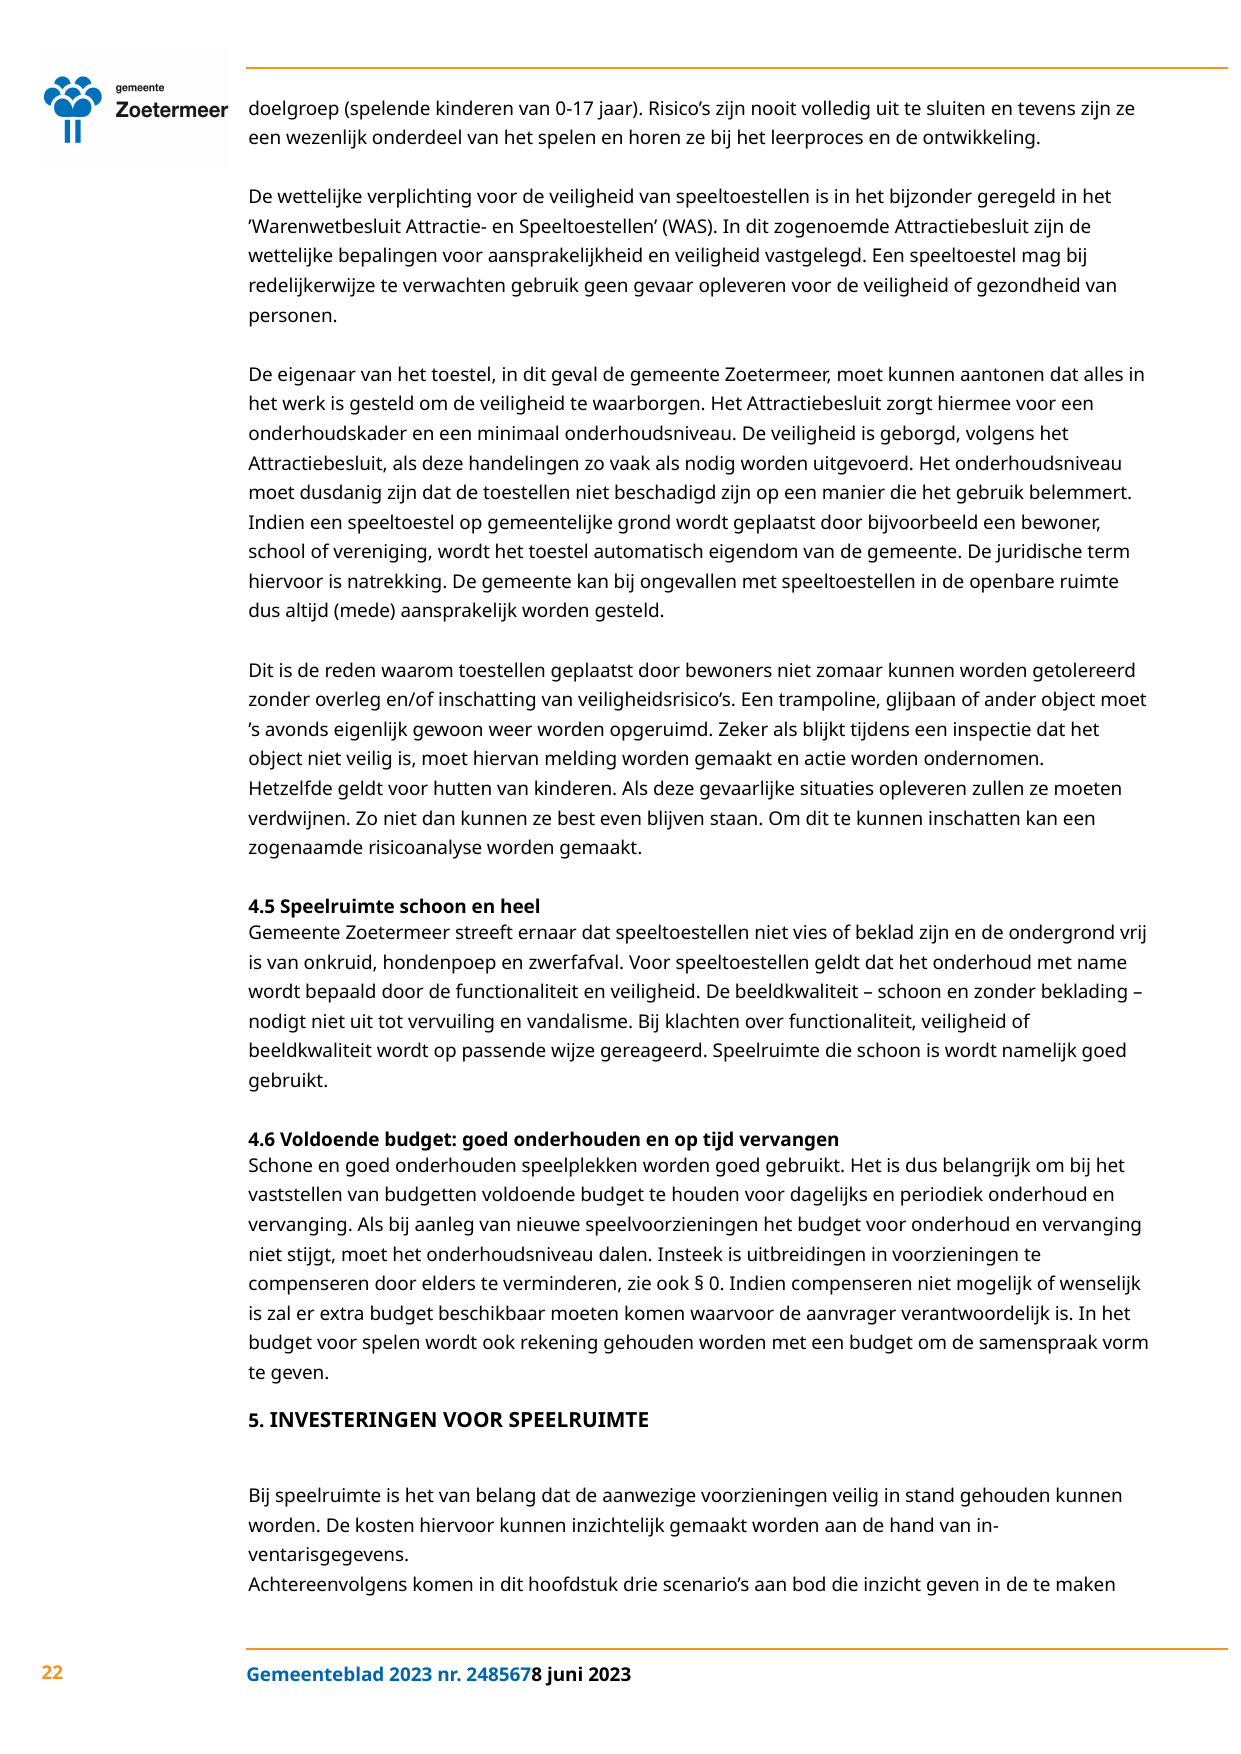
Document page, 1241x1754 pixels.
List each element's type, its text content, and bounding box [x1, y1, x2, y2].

text 4.5 Speelruimte schoon en heel [248, 893, 1152, 919]
text Hetzelfde geldt voor hutten van kinderen. Als deze gevaarlijke situaties opleveren zullen ze moeten verdwijnen. Zo niet dan kunnen ze best even blijven staan. Om dit te kunnen inschatten kan een zogenaamde risicoanalyse worden gemaakt. [248, 775, 1152, 860]
text Achtereenvolgens komen in dit hoofdstuk drie scenario’s aan bod die inzicht geven in de te maken [248, 1571, 1152, 1597]
text De wettelijke verplichting voor de veiligheid van speeltoestellen is in het bijzonder geregeld in het ’Warenwetbesluit Attractie- en Speeltoestellen’ (WAS). In dit zogenoemde Attractiebesluit zijn de wettelijke bepalingen voor aansprakelijkheid en veiligheid vastgelegd. Een speeltoestel mag bij redelijkerwijze te verwachten gebruik geen gevaar opleveren voor de veiligheid of gezondheid van personen. [248, 183, 1152, 328]
text Schone en goed onderhouden speelplekken worden goed gebruikt. Het is dus belangrijk om bij het vaststellen van budgetten voldoende budget te houden voor dagelijks en periodiek onderhoud en vervanging. Als bij aanleg van nieuwe speelvoorzieningen het budget voor onderhoud en vervanging niet stijgt, moet het onderhoudsniveau dalen. Insteek is uitbreidingen in voorzieningen te compenseren door elders te verminderen, zie ook § 0. Indien compenseren niet mogelijk of wenselijk is zal er extra budget beschikbaar moeten komen waarvoor de aanvrager verantwoordelijk is. In het budget voor spelen wordt ook rekening gehouden worden met een budget om de samenspraak vorm te geven. [248, 1152, 1152, 1385]
text Bij speelruimte is het van belang dat de aanwezige voorzieningen veilig in stand gehouden kunnen worden. De kosten hiervoor kunnen inzichtelijk gemaakt worden aan de hand van in-ventarisgegevens. [248, 1482, 1152, 1567]
text Dit is de reden waarom toestellen geplaatst door bewoners niet zomaar kunnen worden getolereerd zonder overleg en/of inschatting van veiligheidsrisico’s. Een trampoline, glijbaan of ander object moet ’s avonds eigenlijk gewoon weer worden opgeruimd. Zeker als blijkt tijdens een inspectie dat het object niet veilig is, moet hiervan melding worden gemaakt en actie worden ondernomen. [248, 657, 1152, 771]
text 4.6 Voldoende budget: goed onderhouden en op tijd vervangen [248, 1126, 1152, 1152]
text 5. INVESTERINGEN VOOR SPEELRUIMTE [248, 1405, 1152, 1433]
text Indien een speeltoestel op gemeentelijke grond wordt geplaatst door bijvoorbeeld een bewoner, school of vereniging, wordt het toestel automatisch eigendom van de gemeente. De juridische term hiervoor is natrekking. De gemeente kan bij ongevallen met speeltoestellen in de openbare ruimte dus altijd (mede) aansprakelijk worden gesteld. [248, 509, 1152, 623]
text doelgroep (spelende kinderen van 0-17 jaar). Risico’s zijn nooit volledig uit te sluiten en tevens zijn ze een wezenlijk onderdeel van het spelen en horen ze bij het leerproces en de ontwikkeling. [248, 95, 1152, 150]
text De eigenaar van het toestel, in dit geval de gemeente Zoetermeer, moet kunnen aantonen dat alles in het werk is gesteld om de veiligheid te waarborgen. Het Attractiebesluit zorgt hiermee voor een onderhoudskader en een minimaal onderhoudsniveau. De veiligheid is geborgd, volgens het Attractiebesluit, als deze handelingen zo vaak als nodig worden uitgevoerd. Het onderhoudsniveau moet dusdanig zijn dat de toestellen niet beschadigd zijn op een manier die het gebruik belemmert. [248, 361, 1152, 505]
picture [41, 47, 231, 172]
text Gemeente Zoetermeer streeft ernaar dat speeltoestellen niet vies of beklad zijn en de ondergrond vrij is van onkruid, hondenpoep en zwerfafval. Voor speeltoestellen geldt dat het onderhoud met name wordt bepaald door de functionaliteit en veiligheid. De beeldkwaliteit – schoon en zonder beklading – nodigt niet uit tot vervuiling en vandalisme. Bij klachten over functionaliteit, veiligheid of beeldkwaliteit wordt op passende wijze gereageerd. Speelruimte die schoon is wordt namelijk goed gebruikt. [248, 919, 1152, 1093]
